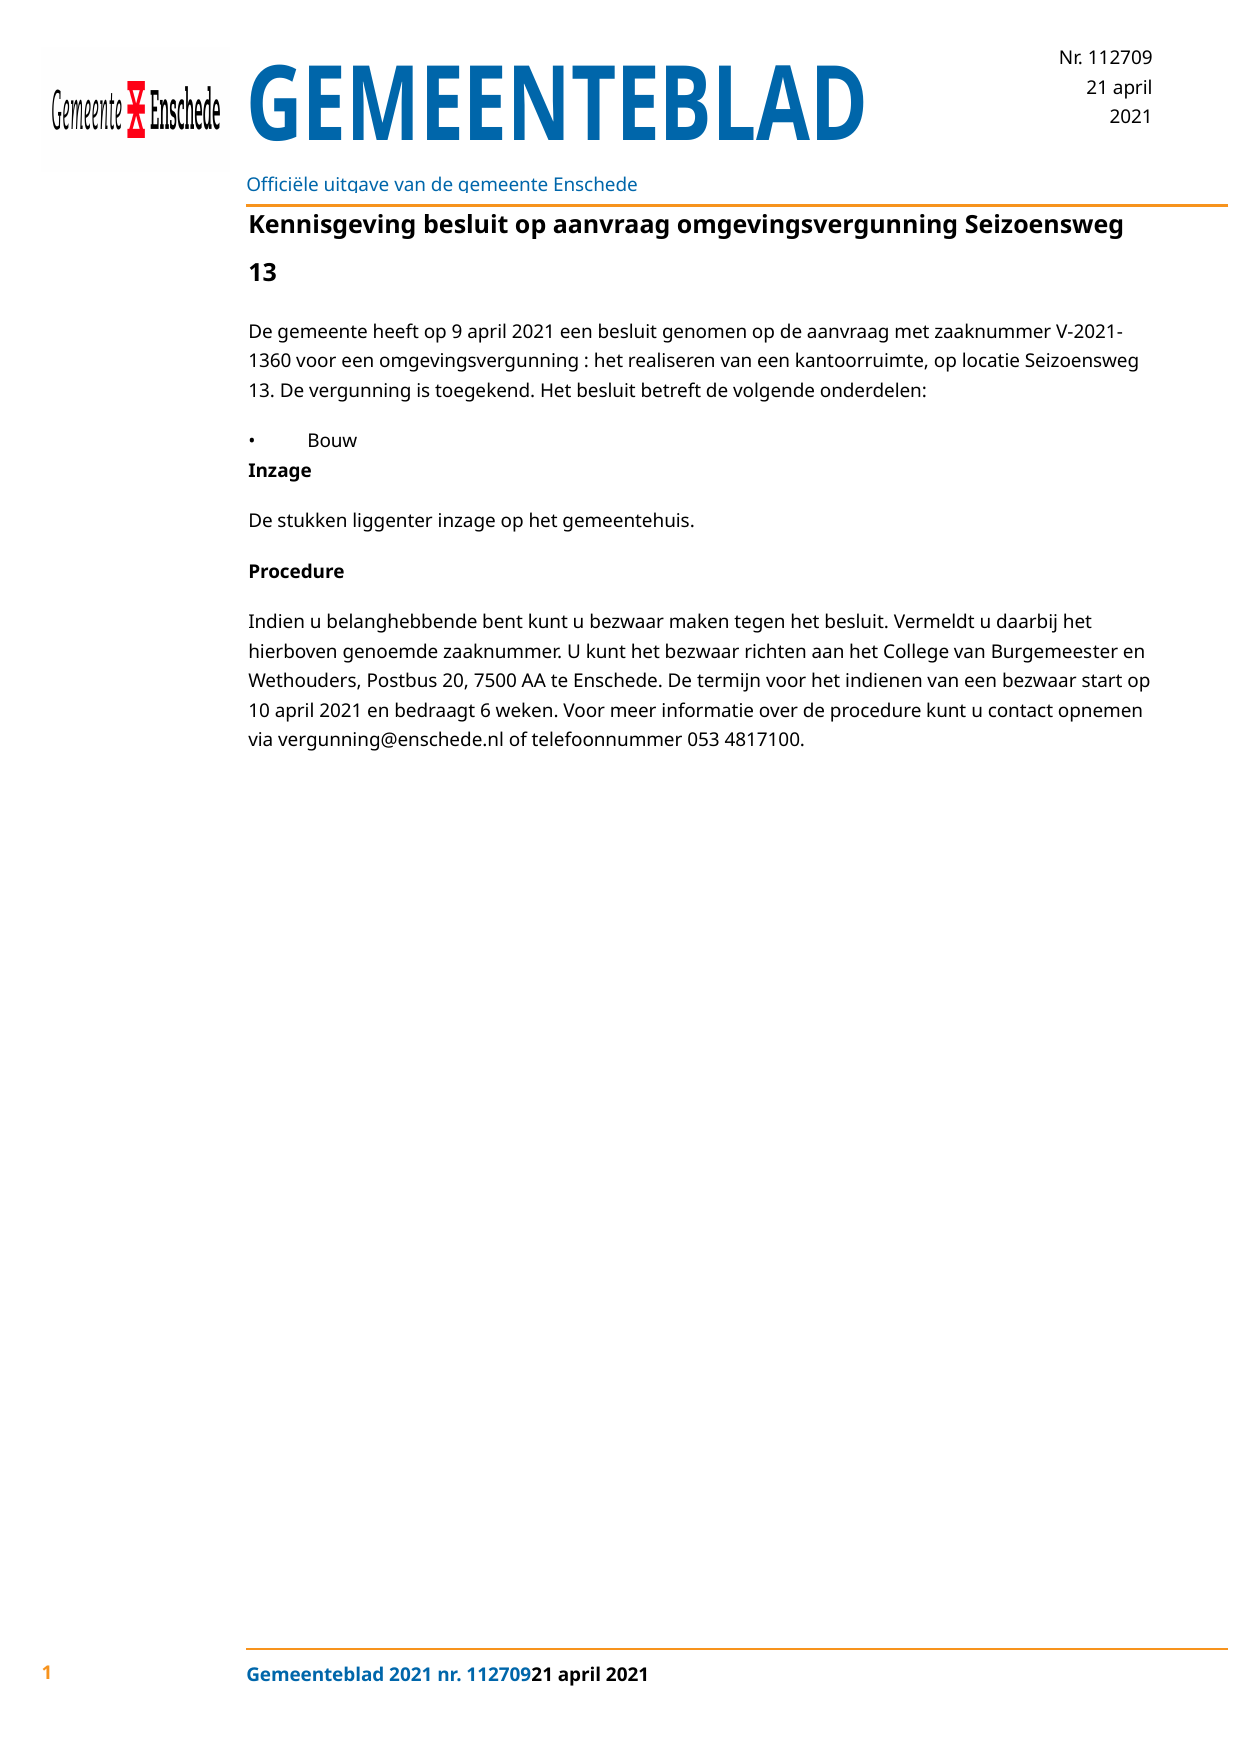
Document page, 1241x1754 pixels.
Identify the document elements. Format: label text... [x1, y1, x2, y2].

text Inzage [248, 457, 1152, 483]
picture [41, 47, 231, 172]
text Kennisgeving besluit op aanvraag omgevingsvergunning Seizoensweg 13 [248, 207, 1152, 288]
text De gemeente heeft op 9 april 2021 een besluit genomen op de aanvraag met zaaknummer V-2021-1360 voor een omgevingsvergunning : het realiseren van een kantoorruimte, op locatie Seizoensweg 13. De vergunning is toegekend. Het besluit betreft de volgende onderdelen: [248, 318, 1152, 403]
text Indien u belanghebbende bent kunt u bezwaar maken tegen het besluit. Vermeldt u daarbij het hierboven genoemde zaaknummer. U kunt het bezwaar richten aan het College van Burgemees­ter en Wethouders, Postbus 20, 7500 AA te Enschede. De termijn voor het indienen van een bezwaar start op 10 april 2021 en bedraagt 6 weken. Voor meer informatie over de procedure kunt u contact opnemen via vergunning@enschede.nl of telefoonnummer 053 4817100. [248, 608, 1152, 752]
text De stukken liggenter inzage op het gemeentehuis. [248, 507, 1152, 533]
list Bouw [248, 427, 1152, 453]
text Procedure [248, 558, 1152, 584]
